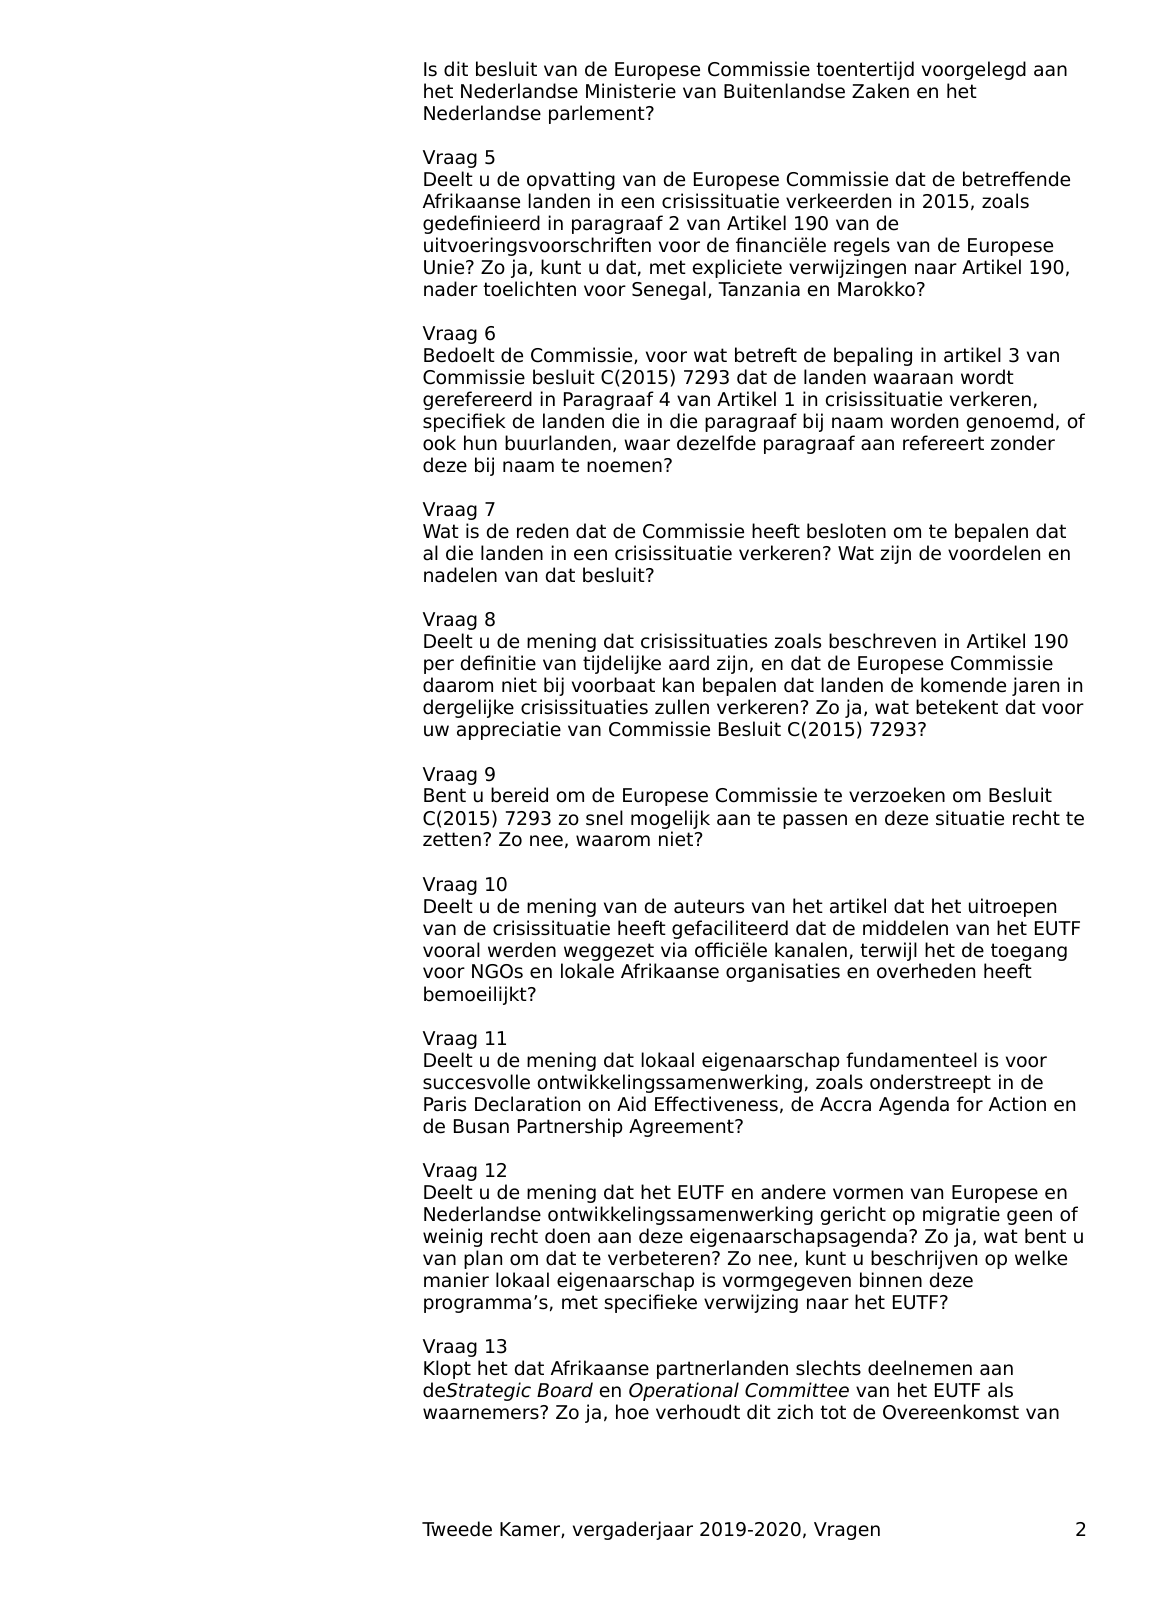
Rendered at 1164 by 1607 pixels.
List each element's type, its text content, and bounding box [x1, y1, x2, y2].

text Deelt u de mening dat lokaal eigenaarschap fundamenteel is voor succesvolle ontwikkelingssamenwerking, zoals onderstreept in de Paris Declaration on Aid Effectiveness, de Accra Agenda for Action en de Busan Partnership Agreement? [422, 1049, 1087, 1137]
text Deelt u de mening van de auteurs van het artikel dat het uitroepen van de crisissituatie heeft gefaciliteerd dat de middelen van het EUTF vooral werden weggezet via officiële kanalen, terwijl het de toegang voor NGOs en lokale Afrikaanse organisaties en overheden heeft bemoeilijkt? [422, 896, 1087, 1005]
text Vraag 11 [422, 1028, 1087, 1049]
text Vraag 9 [422, 763, 1087, 785]
text Bent u bereid om de Europese Commissie te verzoeken om Besluit C(2015) 7293 zo snel mogelijk aan te passen en deze situatie recht te zetten? Zo nee, waarom niet? [422, 785, 1087, 851]
text Bedoelt de Commissie, voor wat betreft de bepaling in artikel 3 van Commissie besluit C(2015) 7293 dat de landen waaraan wordt gerefereerd in Paragraaf 4 van Artikel 1 in crisissituatie verkeren, specifiek de landen die in die paragraaf bij naam worden genoemd, of ook hun buurlanden, waar dezelfde paragraaf aan refereert zonder deze bij naam te noemen? [422, 345, 1087, 477]
text Vraag 13 [422, 1336, 1087, 1358]
text Is dit besluit van de Europese Commissie toentertijd voorgelegd aan het Nederlandse Ministerie van Buitenlandse Zaken en het Nederlandse parlement? [422, 59, 1087, 125]
text Wat is de reden dat de Commissie heeft besloten om te bepalen dat al die landen in een crisissituatie verkeren? Wat zijn de voordelen en nadelen van dat besluit? [422, 521, 1087, 587]
text Vraag 12 [422, 1160, 1087, 1182]
text Vraag 8 [422, 609, 1087, 631]
text Deelt u de mening dat het EUTF en andere vormen van Europese en Nederlandse ontwikkelingssamenwerking gericht op migratie geen of weinig recht doen aan deze eigenaarschapsagenda? Zo ja, wat bent u van plan om dat te verbeteren? Zo nee, kunt u beschrijven op welke manier lokaal eigenaarschap is vormgegeven binnen deze programma’s, met specifieke verwijzing naar het EUTF? [422, 1182, 1087, 1313]
text Deelt u de mening dat crisissituaties zoals beschreven in Artikel 190 per definitie van tijdelijke aard zijn, en dat de Europese Commissie daarom niet bij voorbaat kan bepalen dat landen de komende jaren in dergelijke crisissituaties zullen verkeren? Zo ja, wat betekent dat voor uw appreciatie van Commissie Besluit C(2015) 7293? [422, 631, 1087, 741]
text Vraag 5 [422, 147, 1087, 169]
text Vraag 10 [422, 873, 1087, 896]
text Vraag 7 [422, 499, 1087, 521]
text Deelt u de opvatting van de Europese Commissie dat de betreffende Afrikaanse landen in een crisissituatie verkeerden in 2015, zoals gedefinieerd in paragraaf 2 van Artikel 190 van de uitvoeringsvoorschriften voor de financiële regels van de Europese Unie? Zo ja, kunt u dat, met expliciete verwijzingen naar Artikel 190, nader toelichten voor Senegal, Tanzania en Marokko? [422, 169, 1087, 301]
text Klopt het dat Afrikaanse partnerlanden slechts deelnemen aan deStrategic Board en Operational Committee van het EUTF als waarnemers? Zo ja, hoe verhoudt dit zich tot de Overeenkomst van [422, 1358, 1087, 1424]
text Vraag 6 [422, 323, 1087, 345]
